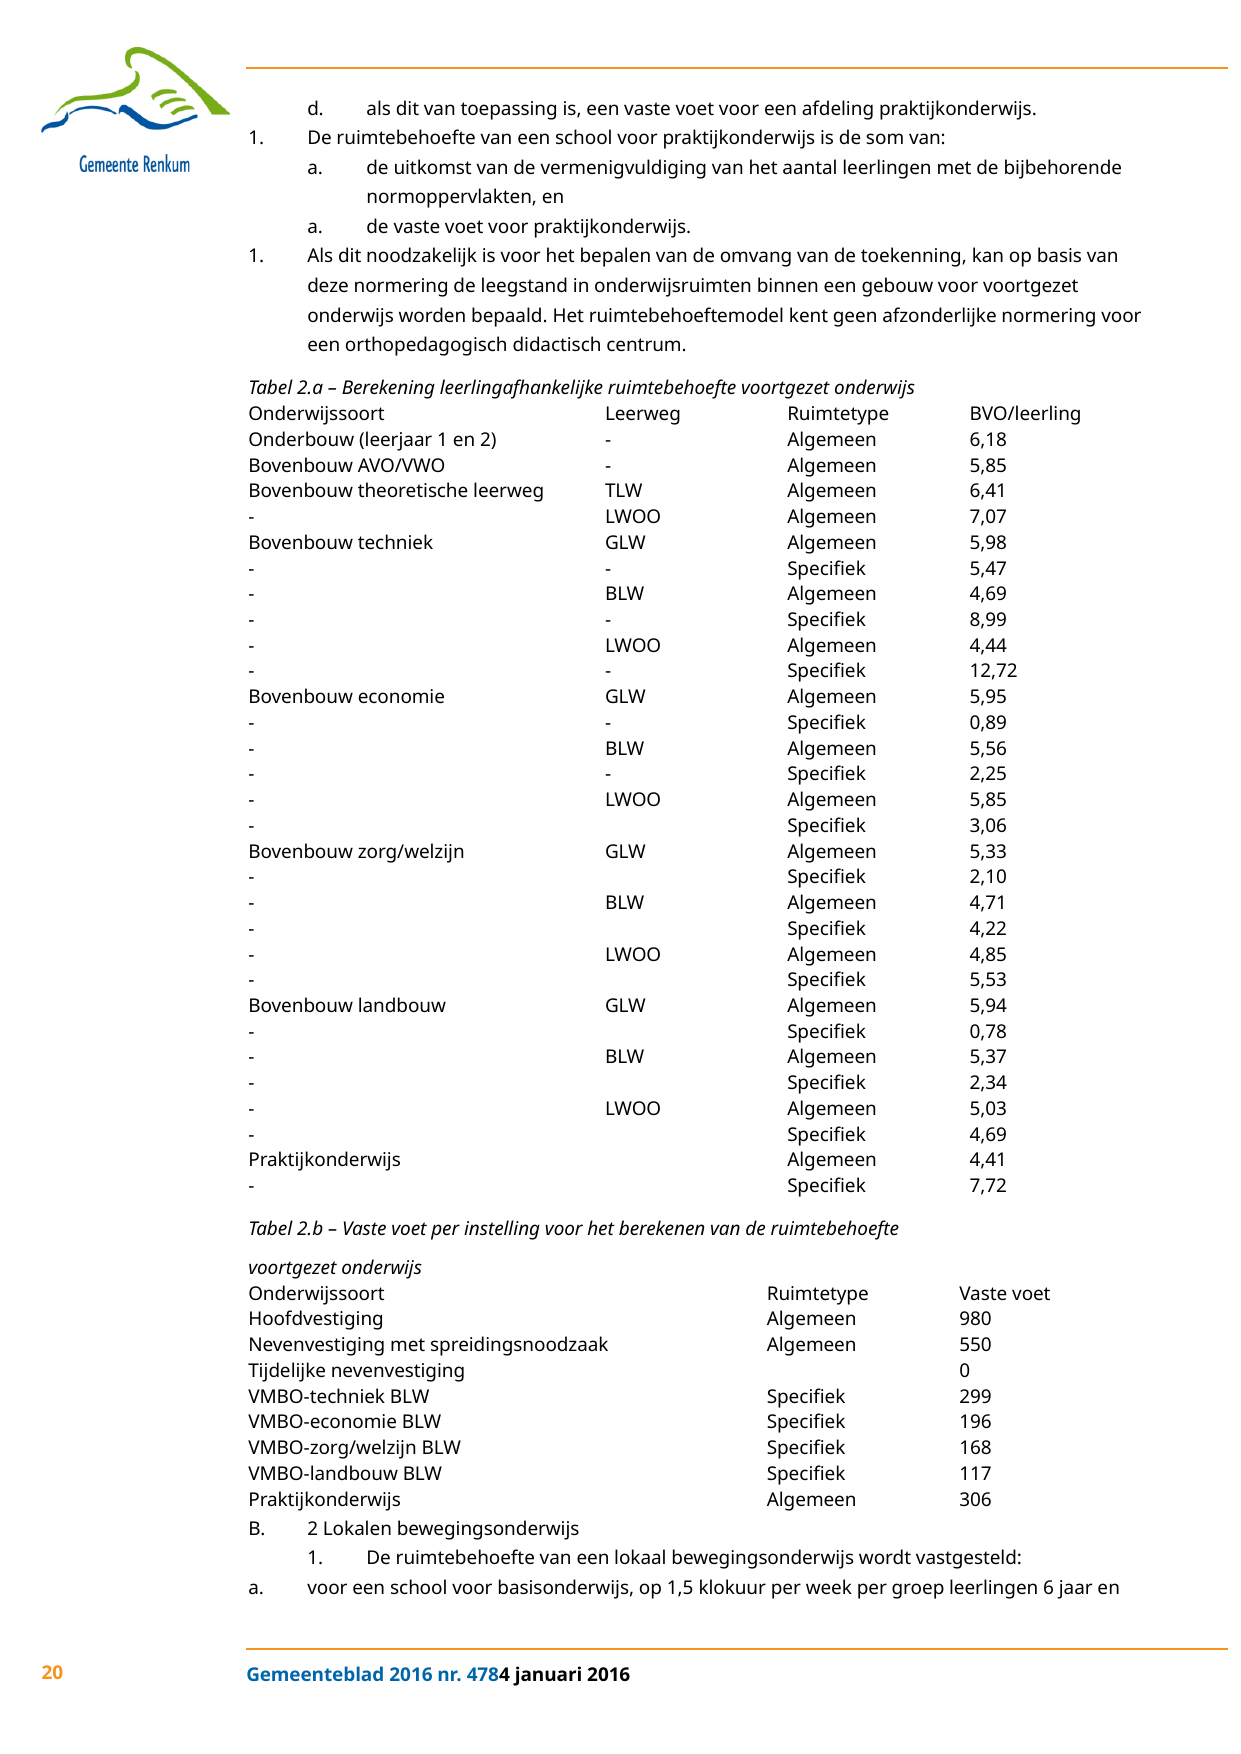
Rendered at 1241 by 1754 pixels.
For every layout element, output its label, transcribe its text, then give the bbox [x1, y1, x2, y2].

table_cell Algemeen [787, 581, 969, 606]
table_cell Algemeen [787, 1044, 969, 1069]
table_cell Specifiek [787, 1121, 969, 1147]
table_cell Specifiek [787, 1069, 969, 1095]
table_cell Algemeen [787, 1147, 969, 1172]
table_cell Algemeen [787, 889, 969, 915]
table_cell Algemeen [787, 452, 969, 478]
text Tabel 2.b – Vaste voet per instelling voor het berekenen van de ruimtebehoefte [248, 1215, 1152, 1241]
table_cell [605, 864, 787, 889]
list 2 Lokalen bewegingsonderwijs [248, 1515, 1152, 1540]
list De ruimtebehoefte van een school voor praktijkonderwijs is de som van: [248, 124, 1152, 150]
table_cell Bovenbouw AVO/VWO [248, 452, 605, 478]
table_cell Algemeen [767, 1306, 959, 1331]
table_cell - [248, 864, 605, 889]
table_header Ruimtetype [787, 400, 969, 426]
table_cell Algemeen [787, 1095, 969, 1121]
table_cell - [248, 1095, 605, 1121]
table_cell Algemeen [787, 632, 969, 658]
text Tabel 2.a – Berekening leerlingafhankelijke ruimtebehoefte voortgezet onderwijs [248, 374, 1152, 400]
table_cell GLW [605, 529, 787, 555]
table_cell Specifiek [787, 761, 969, 786]
table_cell 5,95 [969, 684, 1152, 709]
table_cell VMBO-economie BLW [248, 1409, 767, 1434]
table_cell TLW [605, 478, 787, 503]
table_cell 6,18 [969, 426, 1152, 452]
table_cell 2,25 [969, 761, 1152, 786]
table_cell Algemeen [787, 503, 969, 529]
list Als dit noodzakelijk is voor het bepalen van de omvang van de toekenning, kan op basis van deze normering de leegstand in onderwijsruimten binnen een gebouw voor voortgezet onderwijs worden bepaald. Het ruimtebehoeftemodel kent geen afzonderlijke normering voor een orthopedagogisch didactisch centrum. [248, 243, 1152, 357]
table_cell BLW [605, 581, 787, 606]
table_cell 5,03 [969, 1095, 1152, 1121]
table_cell [605, 1172, 787, 1198]
table_cell 5,98 [969, 529, 1152, 555]
table_cell - [605, 709, 787, 735]
table_cell Specifiek [767, 1460, 959, 1486]
table_cell LWOO [605, 786, 787, 812]
table_cell - [248, 606, 605, 632]
table_cell 5,47 [969, 555, 1152, 581]
table_cell Algemeen [787, 838, 969, 863]
table_header Vaste voet [959, 1280, 1152, 1306]
list De ruimtebehoefte van een lokaal bewegingsonderwijs wordt vastgesteld: [307, 1544, 1152, 1570]
table_cell 5,56 [969, 735, 1152, 761]
table_cell 5,94 [969, 992, 1152, 1018]
table_cell Algemeen [787, 529, 969, 555]
table_cell Specifiek [787, 864, 969, 889]
table_cell 5,33 [969, 838, 1152, 863]
table_cell Onderbouw (leerjaar 1 en 2) [248, 426, 605, 452]
table_cell [605, 915, 787, 941]
table_cell - [248, 1044, 605, 1069]
table_cell - [605, 658, 787, 683]
table_cell Algemeen [787, 478, 969, 503]
table_cell - [248, 761, 605, 786]
table_cell BLW [605, 1044, 787, 1069]
table_cell 6,41 [969, 478, 1152, 503]
table_cell Bovenbouw theoretische leerweg [248, 478, 605, 503]
table_cell Praktijkonderwijs [248, 1147, 605, 1172]
table_cell Specifiek [787, 658, 969, 683]
table_header Leerweg [605, 400, 787, 426]
table_cell 0 [959, 1357, 1152, 1383]
table_cell Algemeen [787, 735, 969, 761]
table_cell [605, 1069, 787, 1095]
table_cell - [605, 606, 787, 632]
table_cell 5,85 [969, 452, 1152, 478]
table_cell - [248, 735, 605, 761]
table_cell Praktijkonderwijs [248, 1486, 767, 1511]
table_cell Specifiek [787, 1172, 969, 1198]
list de uitkomst van de vermenigvuldiging van het aantal leerlingen met de bijbehorende normoppervlakten, en [307, 154, 1152, 209]
table_cell [605, 812, 787, 838]
table_cell [605, 1018, 787, 1044]
table_cell - [248, 658, 605, 683]
table_header Onderwijssoort [248, 400, 605, 426]
table_cell - [248, 503, 605, 529]
table_cell Specifiek [787, 606, 969, 632]
table_cell - [248, 889, 605, 915]
table_cell Specifiek [787, 966, 969, 992]
table_cell VMBO-techniek BLW [248, 1383, 767, 1408]
table_cell GLW [605, 992, 787, 1018]
text voortgezet onderwijs [248, 1254, 1152, 1280]
table_header Ruimtetype [767, 1280, 959, 1306]
picture [41, 47, 231, 172]
table_cell 7,07 [969, 503, 1152, 529]
list de vaste voet voor praktijkonderwijs. [307, 213, 1152, 239]
table_cell Bovenbouw zorg/welzijn [248, 838, 605, 863]
table_cell Hoofdvestiging [248, 1306, 767, 1331]
table_cell Algemeen [787, 684, 969, 709]
list als dit van toepassing is, een vaste voet voor een afdeling praktijkonderwijs. [307, 95, 1152, 121]
table_cell Algemeen [767, 1331, 959, 1357]
table_cell Algemeen [787, 786, 969, 812]
table_cell Algemeen [787, 941, 969, 966]
table_cell - [605, 761, 787, 786]
table_cell 0,78 [969, 1018, 1152, 1044]
table_cell 4,41 [969, 1147, 1152, 1172]
table_cell - [605, 555, 787, 581]
table_cell VMBO-zorg/welzijn BLW [248, 1434, 767, 1460]
table_header BVO/leerling [969, 400, 1152, 426]
table_cell Bovenbouw techniek [248, 529, 605, 555]
table_cell - [248, 1018, 605, 1044]
table_cell [605, 966, 787, 992]
table_cell [605, 1147, 787, 1172]
table_cell BLW [605, 889, 787, 915]
table_cell Algemeen [767, 1486, 959, 1511]
table_cell 0,89 [969, 709, 1152, 735]
table_cell 5,53 [969, 966, 1152, 992]
table_cell Specifiek [787, 555, 969, 581]
table_cell 306 [959, 1486, 1152, 1511]
table_cell LWOO [605, 1095, 787, 1121]
table_cell 4,69 [969, 1121, 1152, 1147]
table_cell - [248, 1069, 605, 1095]
table_cell Bovenbouw landbouw [248, 992, 605, 1018]
table_cell Tijdelijke nevenvestiging [248, 1357, 767, 1383]
table_cell 299 [959, 1383, 1152, 1408]
table_cell GLW [605, 838, 787, 863]
table_cell - [605, 452, 787, 478]
list voor een school voor basisonderwijs, op 1,5 klokuur per week per groep leerlingen 6 jaar en [248, 1574, 1152, 1599]
table_cell 2,10 [969, 864, 1152, 889]
table_cell Nevenvestiging met spreidingsnoodzaak [248, 1331, 767, 1357]
table_cell Specifiek [767, 1434, 959, 1460]
table_cell Specifiek [787, 709, 969, 735]
table_cell Specifiek [767, 1383, 959, 1408]
table_cell [767, 1357, 959, 1383]
table_cell Specifiek [767, 1409, 959, 1434]
table_cell 168 [959, 1434, 1152, 1460]
table_cell 7,72 [969, 1172, 1152, 1198]
table_cell LWOO [605, 941, 787, 966]
table_cell GLW [605, 684, 787, 709]
table_cell 550 [959, 1331, 1152, 1357]
table_cell - [248, 786, 605, 812]
table_cell - [248, 709, 605, 735]
table_cell - [248, 581, 605, 606]
table_cell BLW [605, 735, 787, 761]
table_cell Algemeen [787, 426, 969, 452]
table_cell 4,71 [969, 889, 1152, 915]
table_cell - [248, 1121, 605, 1147]
table_cell 196 [959, 1409, 1152, 1434]
table_cell Algemeen [787, 992, 969, 1018]
table_cell LWOO [605, 632, 787, 658]
table_cell 8,99 [969, 606, 1152, 632]
table_cell - [248, 966, 605, 992]
table_cell [605, 1121, 787, 1147]
table_cell 4,69 [969, 581, 1152, 606]
table_cell 117 [959, 1460, 1152, 1486]
table_cell 2,34 [969, 1069, 1152, 1095]
table_cell Specifiek [787, 915, 969, 941]
table_cell Bovenbouw economie [248, 684, 605, 709]
table_cell Specifiek [787, 1018, 969, 1044]
table_header Onderwijssoort [248, 1280, 767, 1306]
table_cell 4,85 [969, 941, 1152, 966]
table_cell 5,85 [969, 786, 1152, 812]
table_cell 980 [959, 1306, 1152, 1331]
table_cell 5,37 [969, 1044, 1152, 1069]
table_cell 3,06 [969, 812, 1152, 838]
table_cell - [605, 426, 787, 452]
table_cell VMBO-landbouw BLW [248, 1460, 767, 1486]
table_cell - [248, 915, 605, 941]
table_cell LWOO [605, 503, 787, 529]
table_cell 4,22 [969, 915, 1152, 941]
table_cell 12,72 [969, 658, 1152, 683]
table_cell Specifiek [787, 812, 969, 838]
table_cell - [248, 941, 605, 966]
table_cell - [248, 555, 605, 581]
table_cell - [248, 1172, 605, 1198]
table_cell - [248, 632, 605, 658]
table_cell 4,44 [969, 632, 1152, 658]
table_cell - [248, 812, 605, 838]
